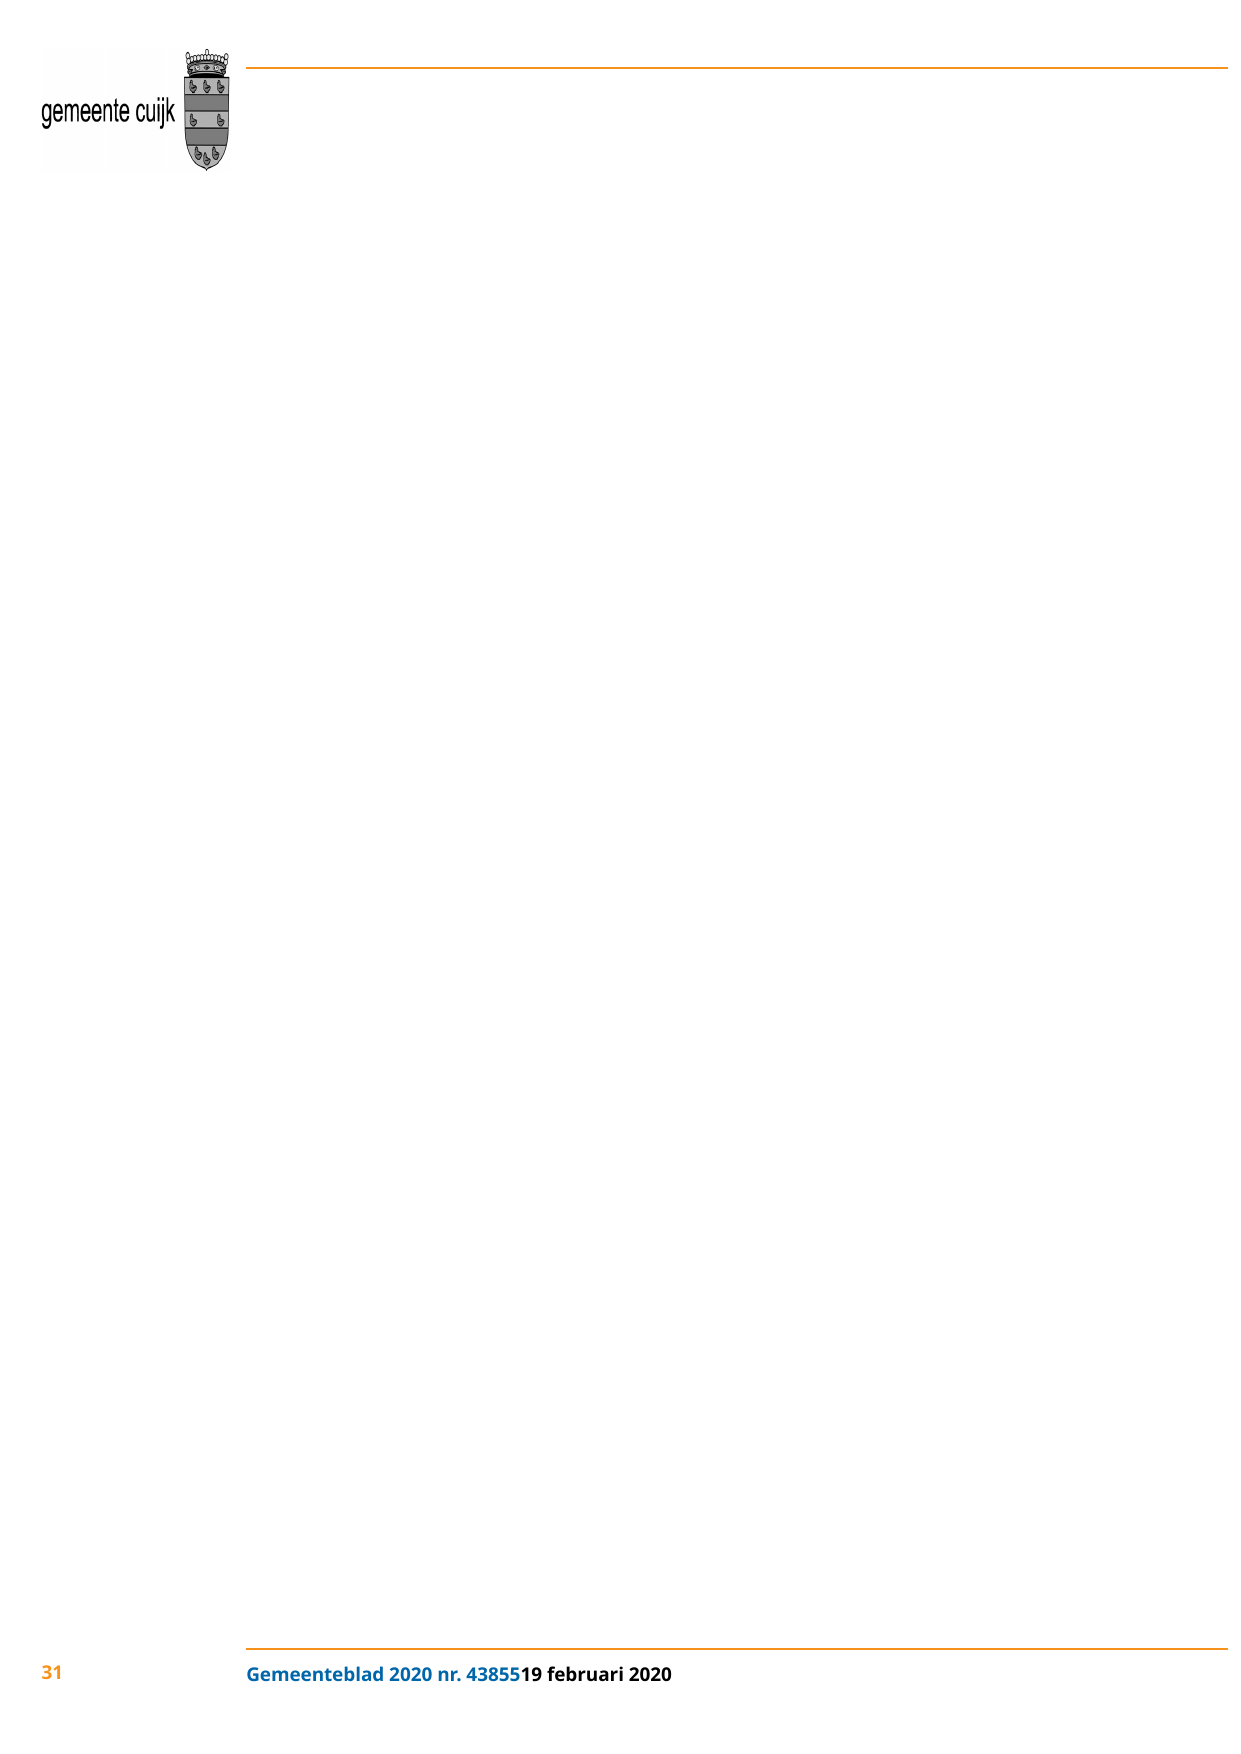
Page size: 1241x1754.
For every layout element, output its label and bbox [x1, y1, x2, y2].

picture [41, 47, 231, 172]
